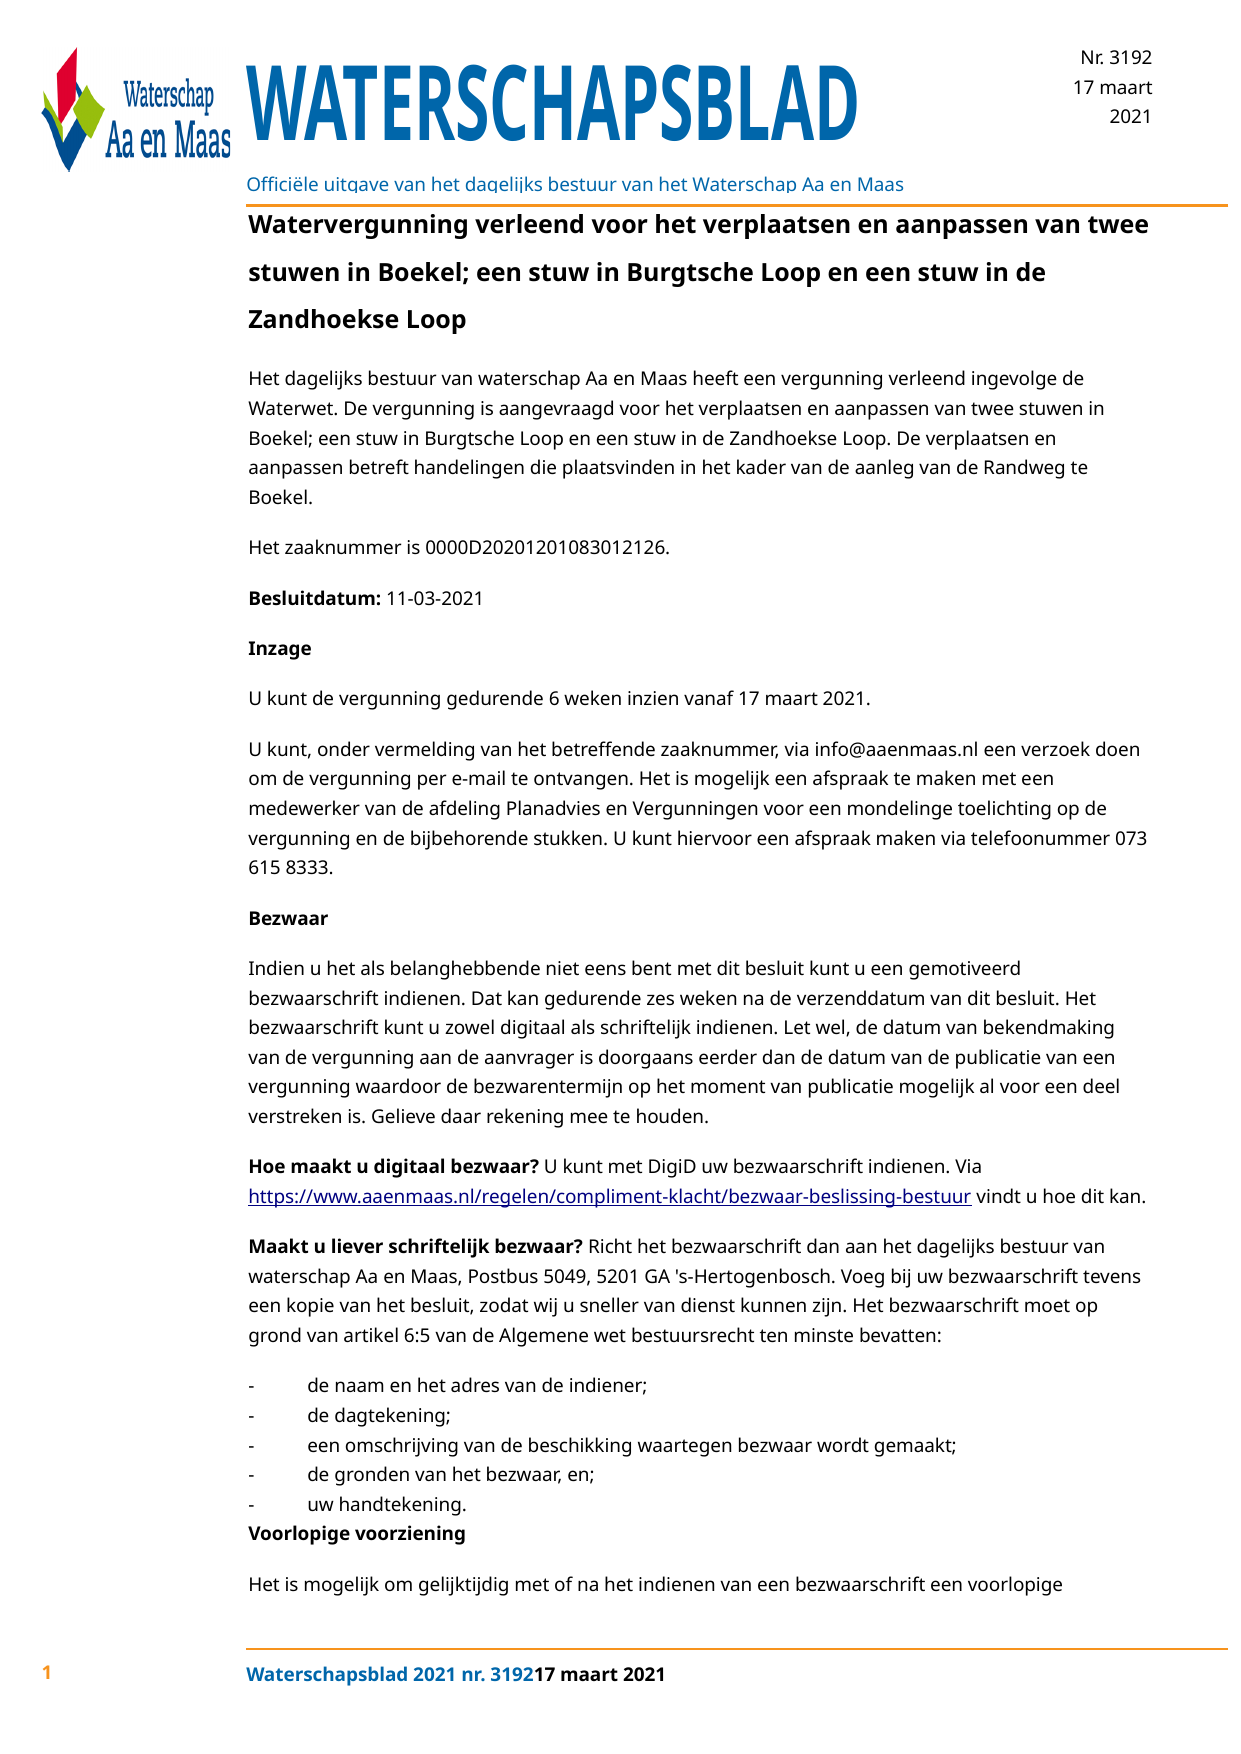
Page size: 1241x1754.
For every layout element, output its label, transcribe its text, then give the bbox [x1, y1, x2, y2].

text Het zaaknummer is 0000D20201201083012126. [248, 534, 1152, 560]
text Maakt u liever schriftelijk bezwaar? Richt het bezwaarschrift dan aan het dagelijks bestuur van waterschap Aa en Maas, Postbus 5049, 5201 GA 's-Hertogenbosch. Voeg bij uw bezwaarschrift tevens een kopie van het besluit, zodat wij u sneller van dienst kunnen zijn. Het bezwaarschrift moet op grond van artikel 6:5 van de Algemene wet bestuursrecht ten minste bevatten: [248, 1233, 1152, 1348]
text Watervergunning verleend voor het verplaatsen en aanpassen van twee stuwen in Boekel; een stuw in Burgtsche Loop en een stuw in de Zandhoekse Loop [248, 207, 1152, 336]
text Indien u het als belanghebbende niet eens bent met dit besluit kunt u een gemotiveerd bezwaarschrift indienen. Dat kan gedurende zes weken na de verzenddatum van dit besluit. Het bezwaarschrift kunt u zowel digitaal als schriftelijk indienen. Let wel, de datum van bekendmaking van de vergunning aan de aanvrager is doorgaans eerder dan de datum van de publicatie van een vergunning waardoor de bezwarentermijn op het moment van publicatie mogelijk al voor een deel verstreken is. Gelieve daar rekening mee te houden. [248, 955, 1152, 1129]
list de gronden van het bezwaar, en; [248, 1461, 1152, 1487]
list de dagtekening; [248, 1402, 1152, 1428]
list uw handtekening. [248, 1491, 1152, 1517]
list een omschrijving van de beschikking waartegen bezwaar wordt gemaakt; [248, 1432, 1152, 1457]
text U kunt de vergunning gedurende 6 weken inzien vanaf 17 maart 2021. [248, 686, 1152, 711]
text Hoe maakt u digitaal bezwaar? U kunt met DigiD uw bezwaarschrift indienen. Via https://www.aaenmaas.nl/regelen/compliment-klacht/bezwaar-beslissing-bestuur vindt u hoe dit kan. [248, 1153, 1152, 1209]
text Het dagelijks bestuur van waterschap Aa en Maas heeft een vergunning verleend ingevolge de Waterwet. De vergunning is aangevraagd voor het verplaatsen en aanpassen van twee stuwen in Boekel; een stuw in Burgtsche Loop en een stuw in de Zandhoekse Loop. De verplaatsen en aanpassen betreft handelingen die plaatsvinden in het kader van de aanleg van de Randweg te Boekel. [248, 366, 1152, 509]
list de naam en het adres van de indiener; [248, 1373, 1152, 1398]
text Het is mogelijk om gelijktijdig met of na het indienen van een bezwaarschrift een voorlopige [248, 1571, 1152, 1597]
text Besluitdatum: 11-03-2021 [248, 585, 1152, 610]
text U kunt, onder vermelding van het betreffende zaaknummer, via info@aaenmaas.nl een verzoek doen om de vergunning per e-mail te ontvangen. Het is mogelijk een afspraak te maken met een medewerker van de afdeling Planadvies en Vergunningen voor een mondelinge toelichting op de vergunning en de bijbehorende stukken. U kunt hiervoor een afspraak maken via telefoonummer 073 615 8333. [248, 736, 1152, 880]
picture [41, 47, 231, 172]
text Bezwaar [248, 905, 1152, 930]
text Voorlopige voorziening [248, 1521, 1152, 1546]
text Inzage [248, 635, 1152, 661]
